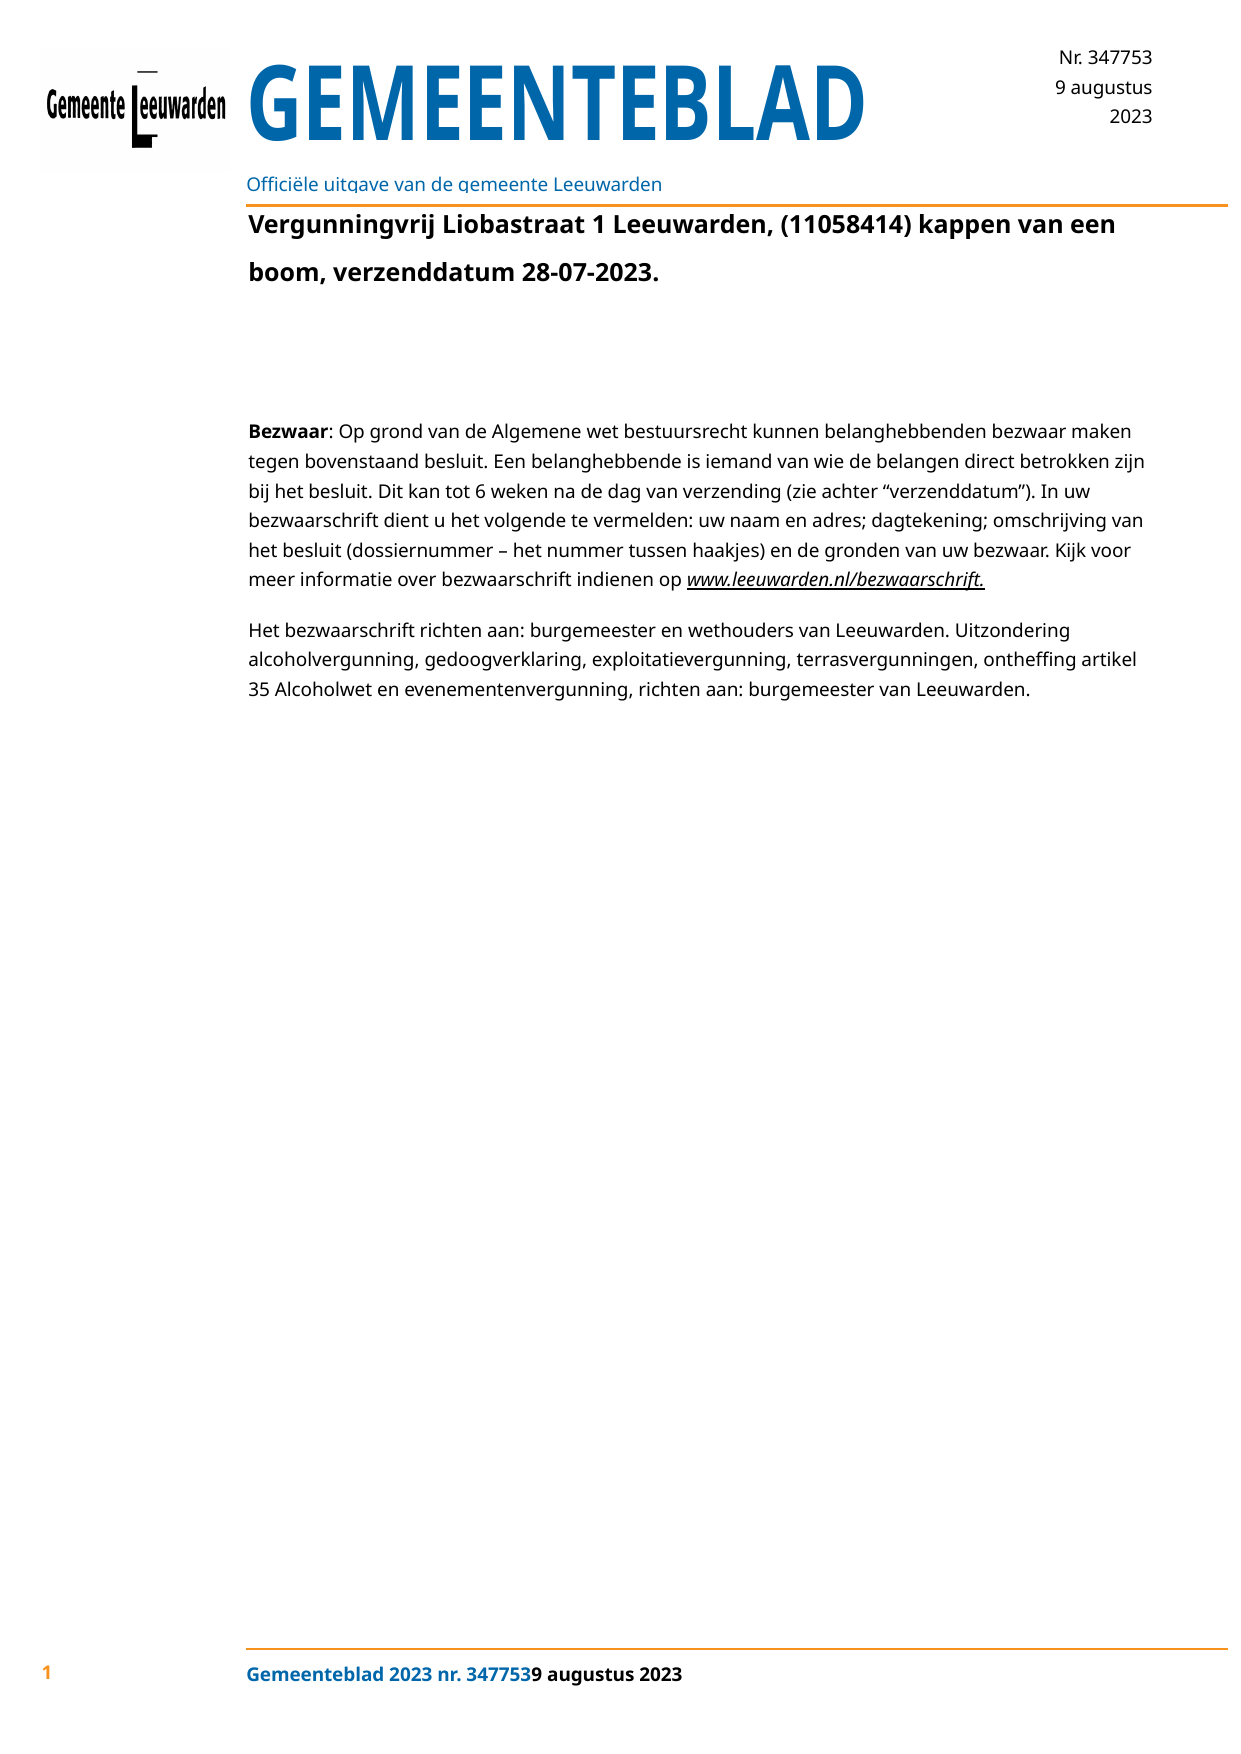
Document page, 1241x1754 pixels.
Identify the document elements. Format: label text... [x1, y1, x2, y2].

text Vergunningvrij Liobastraat 1 Leeuwarden, (11058414) kappen van een boom, verzenddatum 28-07-2023. [248, 207, 1152, 288]
text Het bezwaarschrift richten aan: burgemeester en wethouders van Leeuwarden. Uitzondering alcoholvergunning, gedoogverklaring, exploitatievergunning, terrasvergunningen, ontheffing artikel 35 Alcoholwet en evenementenvergunning, richten aan: burgemeester van Leeuwarden. [248, 617, 1152, 702]
text Bezwaar: Op grond van de Algemene wet bestuursrecht kunnen belanghebbenden bezwaar maken tegen bovenstaand besluit. Een belanghebbende is iemand van wie de belangen direct betrokken zijn bij het besluit. Dit kan tot 6 weken na de dag van verzending (zie achter “verzenddatum”). In uw bezwaarschrift dient u het volgende te vermelden: uw naam en adres; dagtekening; omschrijving van het besluit (dossiernummer – het nummer tussen haakjes) en de gronden van uw bezwaar. Kijk voor meer informatie over bezwaarschrift indienen op www.leeuwarden.nl/bezwaarschrift. [248, 419, 1152, 592]
picture [41, 47, 231, 172]
